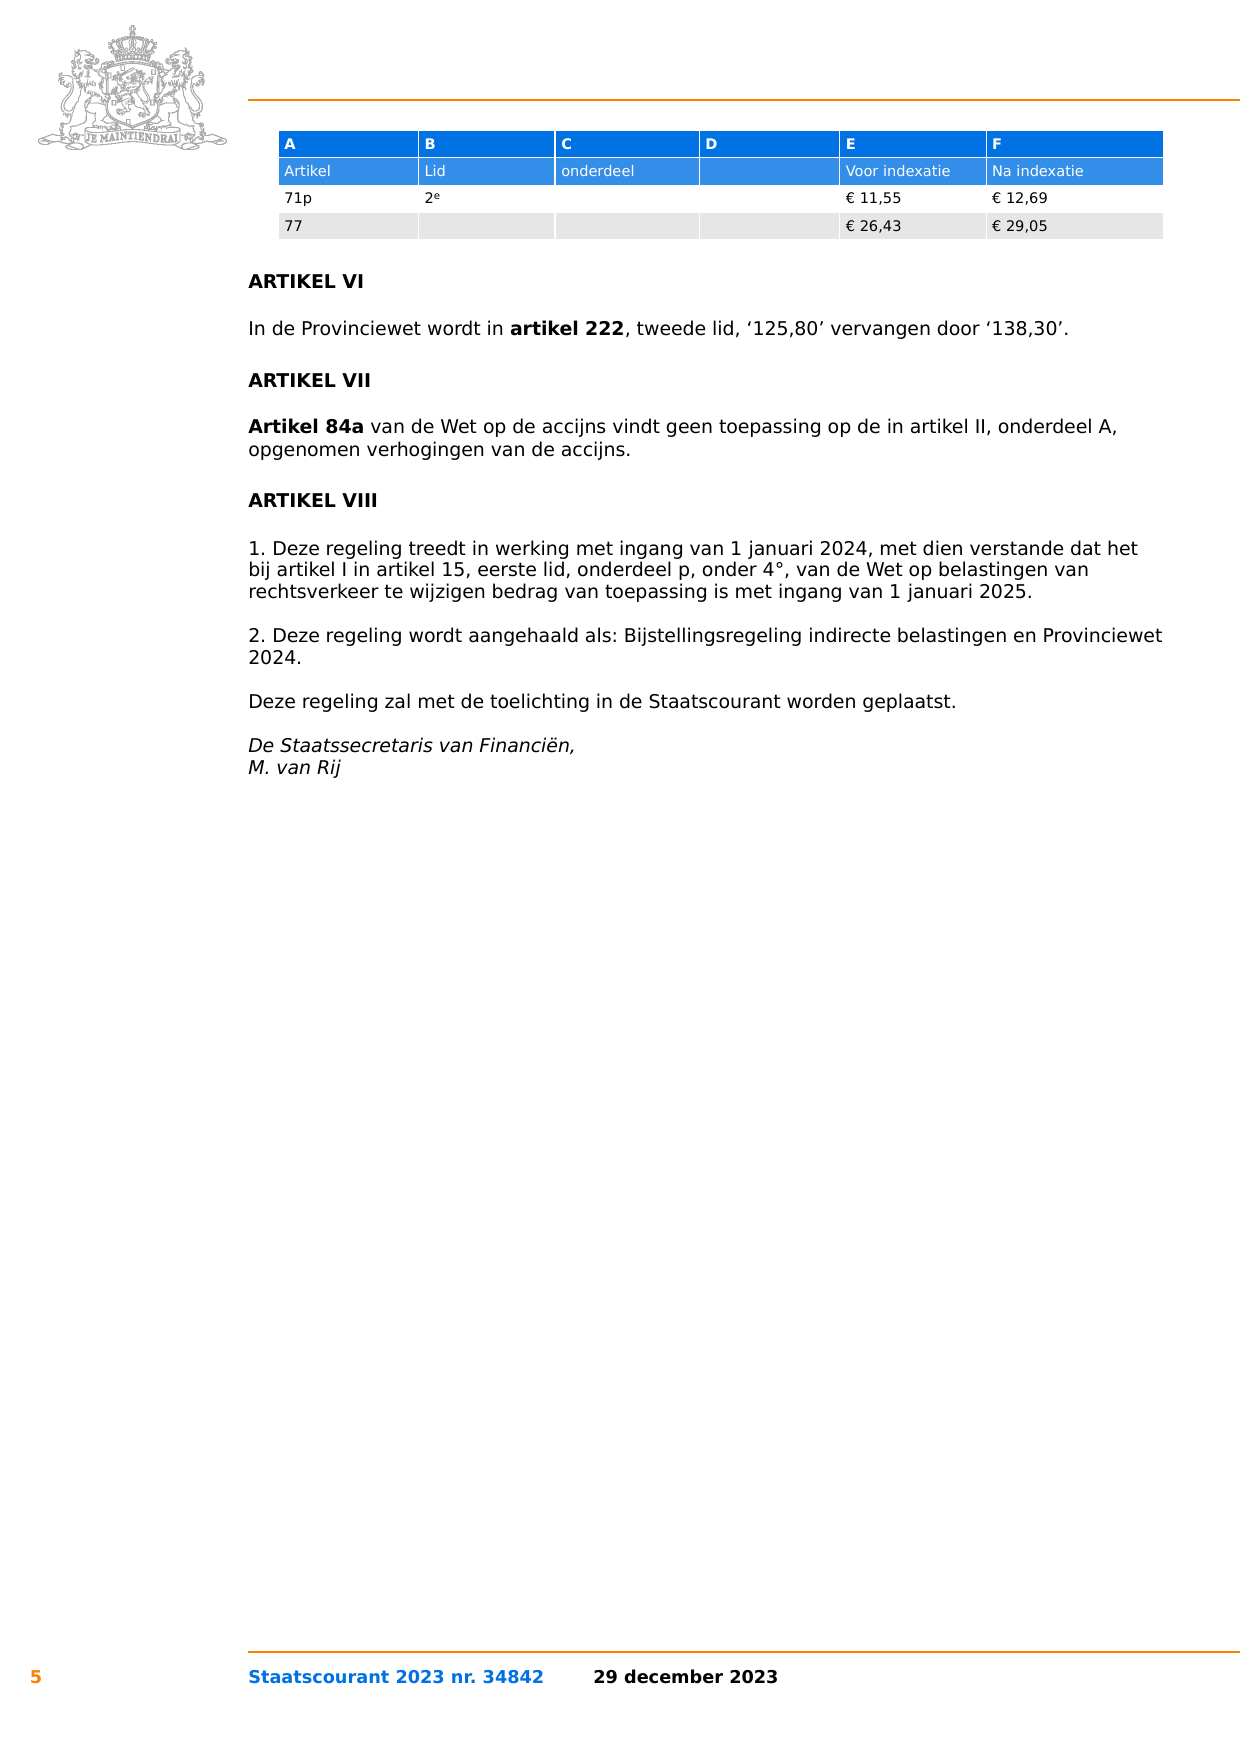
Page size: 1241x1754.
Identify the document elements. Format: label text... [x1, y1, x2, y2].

table_header B [419, 131, 554, 157]
text In de Provinciewet wordt in artikel 222, tweede lid, ‘125,80’ vervangen door ‘138,30’. [248, 317, 1163, 339]
table_cell Artikel [279, 158, 418, 185]
picture [38, 25, 227, 150]
table_header C [556, 131, 699, 157]
table_cell € 29,05 [987, 213, 1163, 239]
table_cell € 26,43 [840, 213, 986, 239]
text Artikel 84a van de Wet op de accijns vindt geen toepassing op de in artikel II, onderdeel A, opgenomen verhogingen van de accijns. [248, 416, 1163, 460]
table_cell [556, 186, 699, 212]
table_cell Voor indexatie [840, 158, 986, 185]
table_header A [279, 131, 418, 157]
table_cell [556, 213, 699, 239]
table_cell € 12,69 [987, 186, 1163, 212]
text 2. Deze regeling wordt aangehaald als: Bijstellingsregeling indirecte belastingen en Provinciewet 2024. [248, 625, 1163, 669]
text Deze regeling zal met de toelichting in de Staatscourant worden geplaatst. [248, 691, 1163, 713]
table_cell Na indexatie [987, 158, 1163, 185]
subtitle ARTIKEL VI [248, 271, 1163, 292]
table_cell 2e [419, 186, 554, 212]
table_cell 71p [279, 186, 418, 212]
table_cell [700, 213, 839, 239]
subtitle ARTIKEL VIII [248, 490, 1163, 512]
text De Staatssecretaris van Financiën, M. van Rij [248, 735, 1163, 779]
table_cell 77 [279, 213, 418, 239]
table_header F [987, 131, 1163, 157]
table_header D [700, 131, 839, 157]
text 1. Deze regeling treedt in werking met ingang van 1 januari 2024, met dien verstande dat het bij artikel I in artikel 15, eerste lid, onderdeel p, onder 4°, van de Wet op belastingen van rechtsverkeer te wijzigen bedrag van toepassing is met ingang van 1 januari 2025. [248, 537, 1163, 603]
subtitle ARTIKEL VII [248, 369, 1163, 391]
table_cell [700, 186, 839, 212]
table_cell [700, 158, 839, 185]
table_cell Lid [419, 158, 554, 185]
table_cell € 11,55 [840, 186, 986, 212]
table_cell onderdeel [556, 158, 699, 185]
table_header E [840, 131, 986, 157]
table_cell [419, 213, 554, 239]
